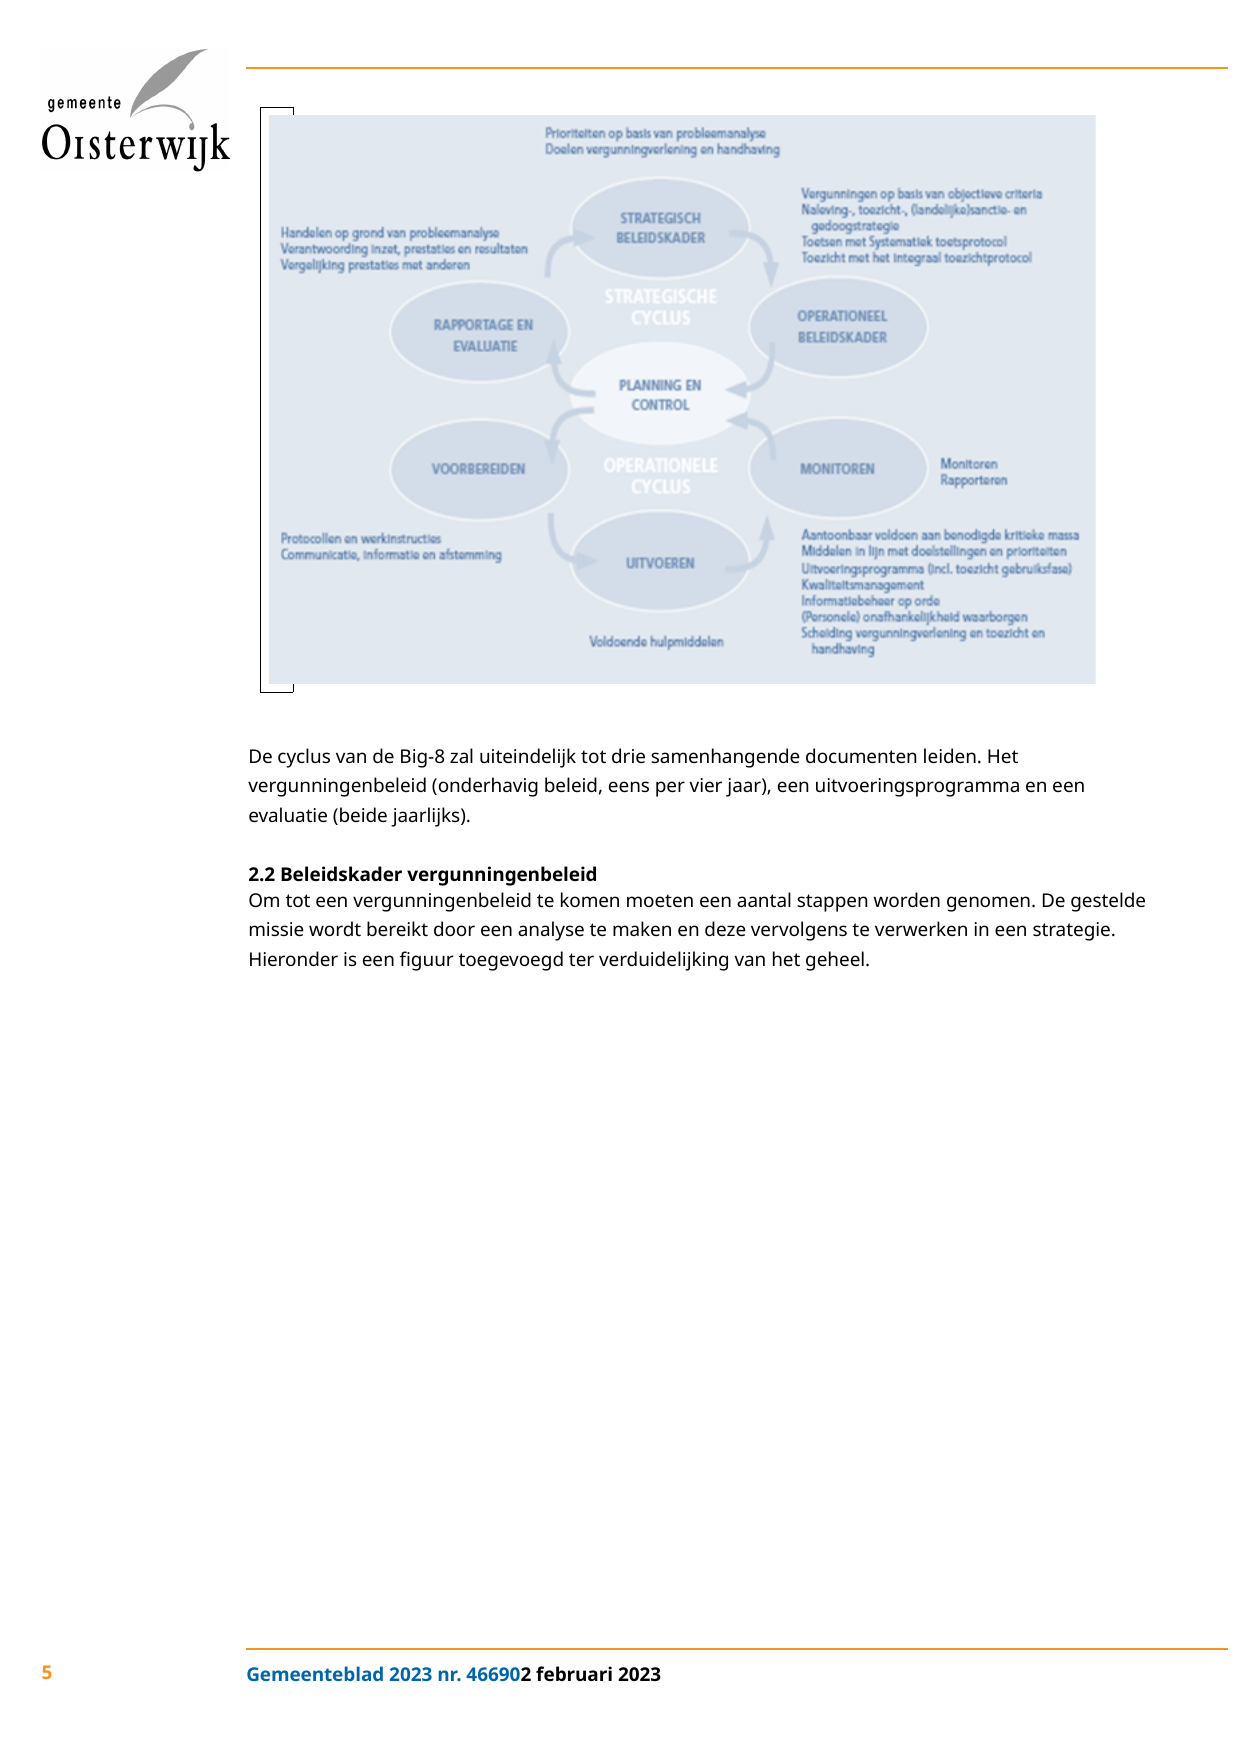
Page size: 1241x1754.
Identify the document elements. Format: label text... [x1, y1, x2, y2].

text De cyclus van de Big-8 zal uiteindelijk tot drie samenhangende documenten leiden. Het vergunningenbeleid (onderhavig beleid, eens per vier jaar), een uitvoeringsprogramma en een evaluatie (beide jaarlijks). [248, 743, 1152, 828]
picture [268, 115, 1096, 684]
picture [41, 47, 231, 172]
text 2.2 Beleidskader vergunningenbeleid [248, 861, 1152, 887]
text Om tot een vergunningenbeleid te komen moeten een aantal stappen worden genomen. De gestelde missie wordt bereikt door een analyse te maken en deze vervolgens te verwerken in een strategie. Hieronder is een figuur toegevoegd ter verduidelijking van het geheel. [248, 887, 1152, 972]
